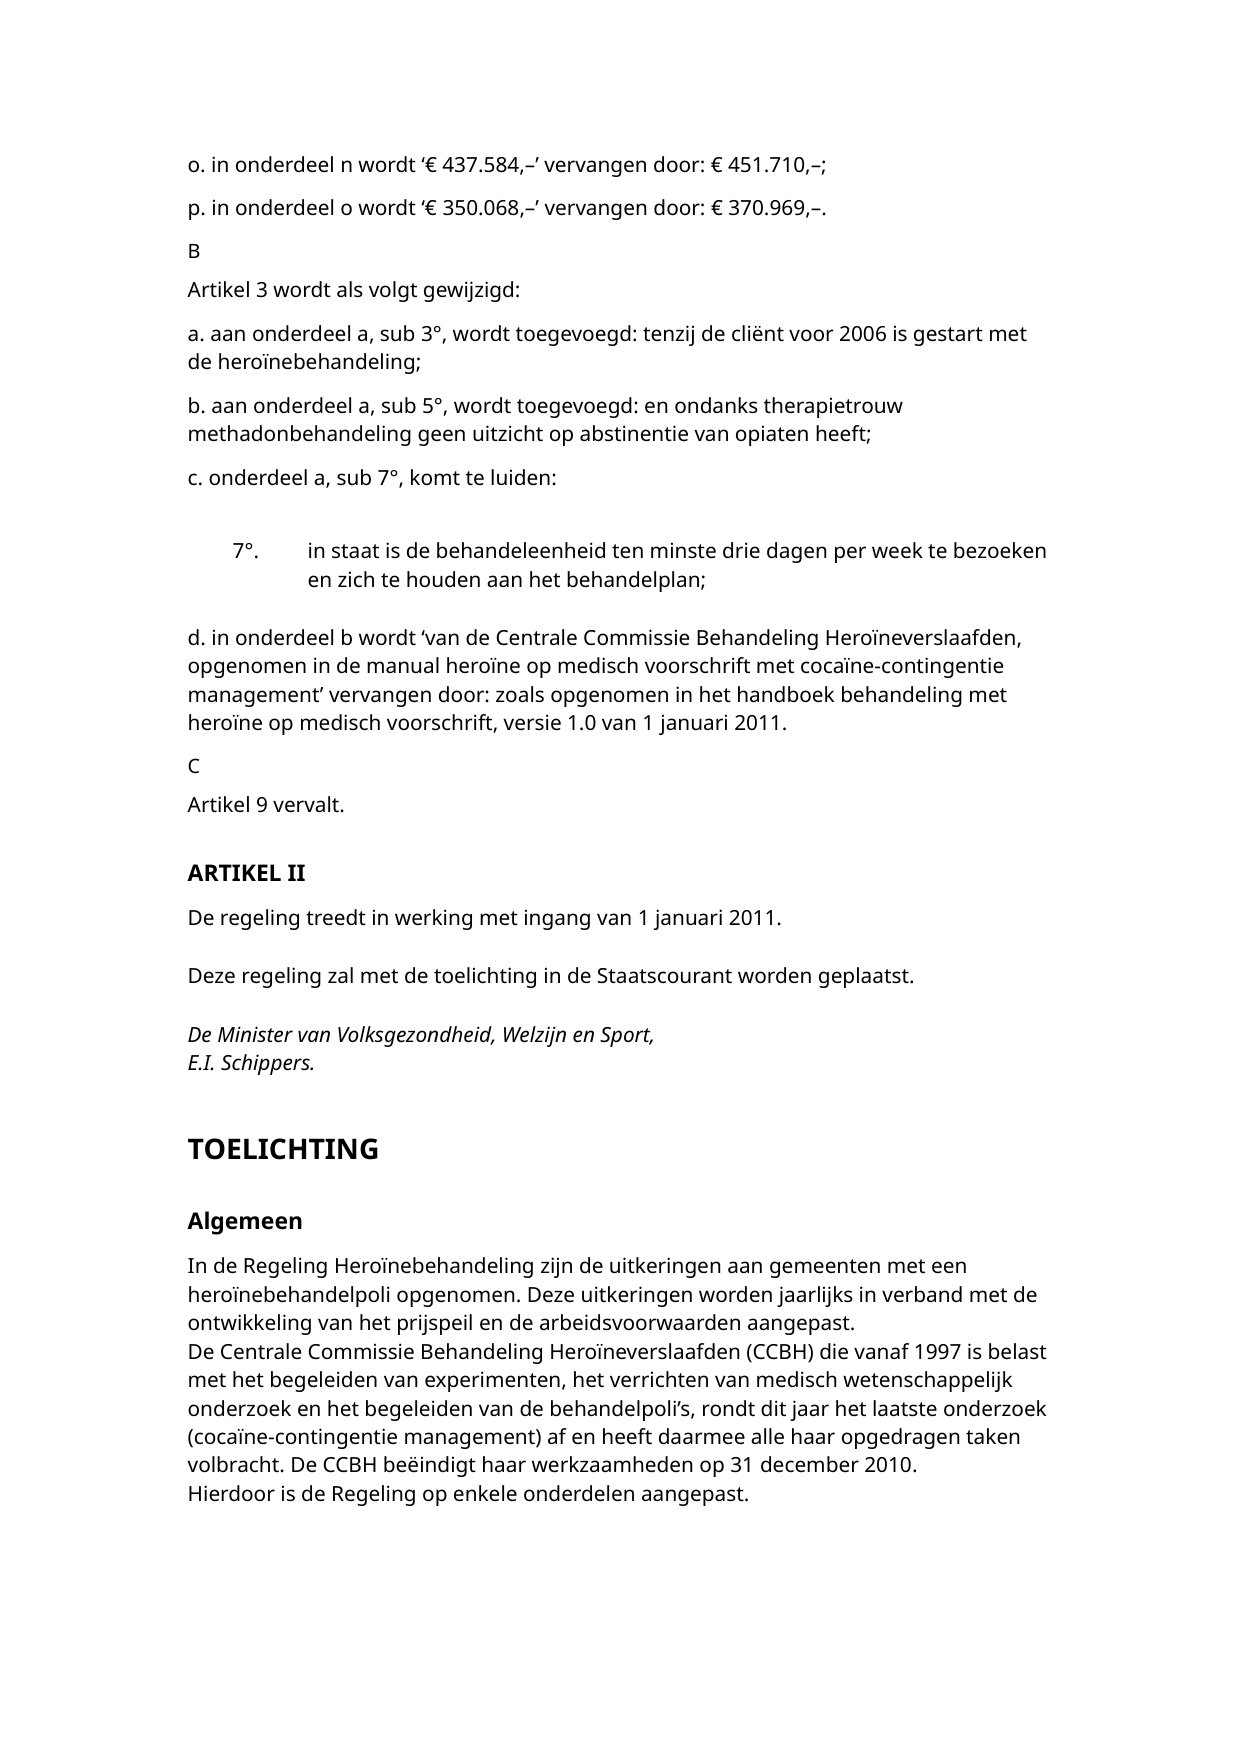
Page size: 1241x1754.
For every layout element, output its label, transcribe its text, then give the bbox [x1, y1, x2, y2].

text De Minister van Volksgezondheid, Welzijn en Sport, [187, 1020, 1053, 1048]
text De regeling treedt in werking met ingang van 1 januari 2011. [187, 903, 1053, 931]
text p. in onderdeel o wordt ‘€ 350.068,–’ vervangen door: € 370.969,–. [187, 193, 1053, 222]
subtitle ARTIKEL II [187, 857, 1053, 888]
subtitle Algemeen [187, 1205, 1053, 1236]
text Artikel 9 vervalt. [187, 791, 1053, 819]
text B [187, 237, 1053, 264]
text a. aan onderdeel a, sub 3°, wordt toegevoegd: tenzij de cliënt voor 2006 is gestart met de heroïnebehandeling; [187, 319, 1053, 376]
text Deze regeling zal met de toelichting in de Staatscourant worden geplaatst. [187, 961, 1053, 990]
text o. in onderdeel n wordt ‘€ 437.584,–’ vervangen door: € 451.710,–; [187, 150, 1053, 178]
text Artikel 3 wordt als volgt gewijzigd: [187, 276, 1053, 304]
text In de Regeling Heroïnebehandeling zijn de uitkeringen aan gemeenten met een heroïnebehandelpoli opgenomen. Deze uitkeringen worden jaarlijks in verband met de ontwikkeling van het prijspeil en de arbeidsvoorwaarden aangepast. [187, 1251, 1053, 1337]
text E.I. Schippers. [187, 1048, 1053, 1077]
list in staat is de behandeleenheid ten minste drie dagen per week te bezoeken en zich te houden aan het behandelplan; [232, 536, 1053, 593]
text c. onderdeel a, sub 7°, komt te luiden: [187, 463, 1053, 491]
text C [187, 752, 1053, 779]
subtitle TOELICHTING [187, 1129, 1053, 1168]
text Hierdoor is de Regeling op enkele onderdelen aangepast. [187, 1479, 1053, 1507]
text d. in onderdeel b wordt ‘van de Centrale Commissie Behandeling Heroïneverslaafden, opgenomen in de manual heroïne op medisch voorschrift met cocaïne-contingentie management’ vervangen door: zoals opgenomen in het handboek behandeling met heroïne op medisch voorschrift, versie 1.0 van 1 januari 2011. [187, 623, 1053, 737]
text De Centrale Commissie Behandeling Heroïneverslaafden (CCBH) die vanaf 1997 is belast met het begeleiden van experimenten, het verrichten van medisch wetenschappelijk onderzoek en het begeleiden van de behandelpoli’s, rondt dit jaar het laatste onderzoek (cocaïne-contingentie management) af en heeft daarmee alle haar opgedragen taken volbracht. De CCBH beëindigt haar werkzaamheden op 31 december 2010. [187, 1337, 1053, 1479]
text b. aan onderdeel a, sub 5°, wordt toegevoegd: en ondanks therapietrouw methadonbehandeling geen uitzicht op abstinentie van opiaten heeft; [187, 391, 1053, 448]
